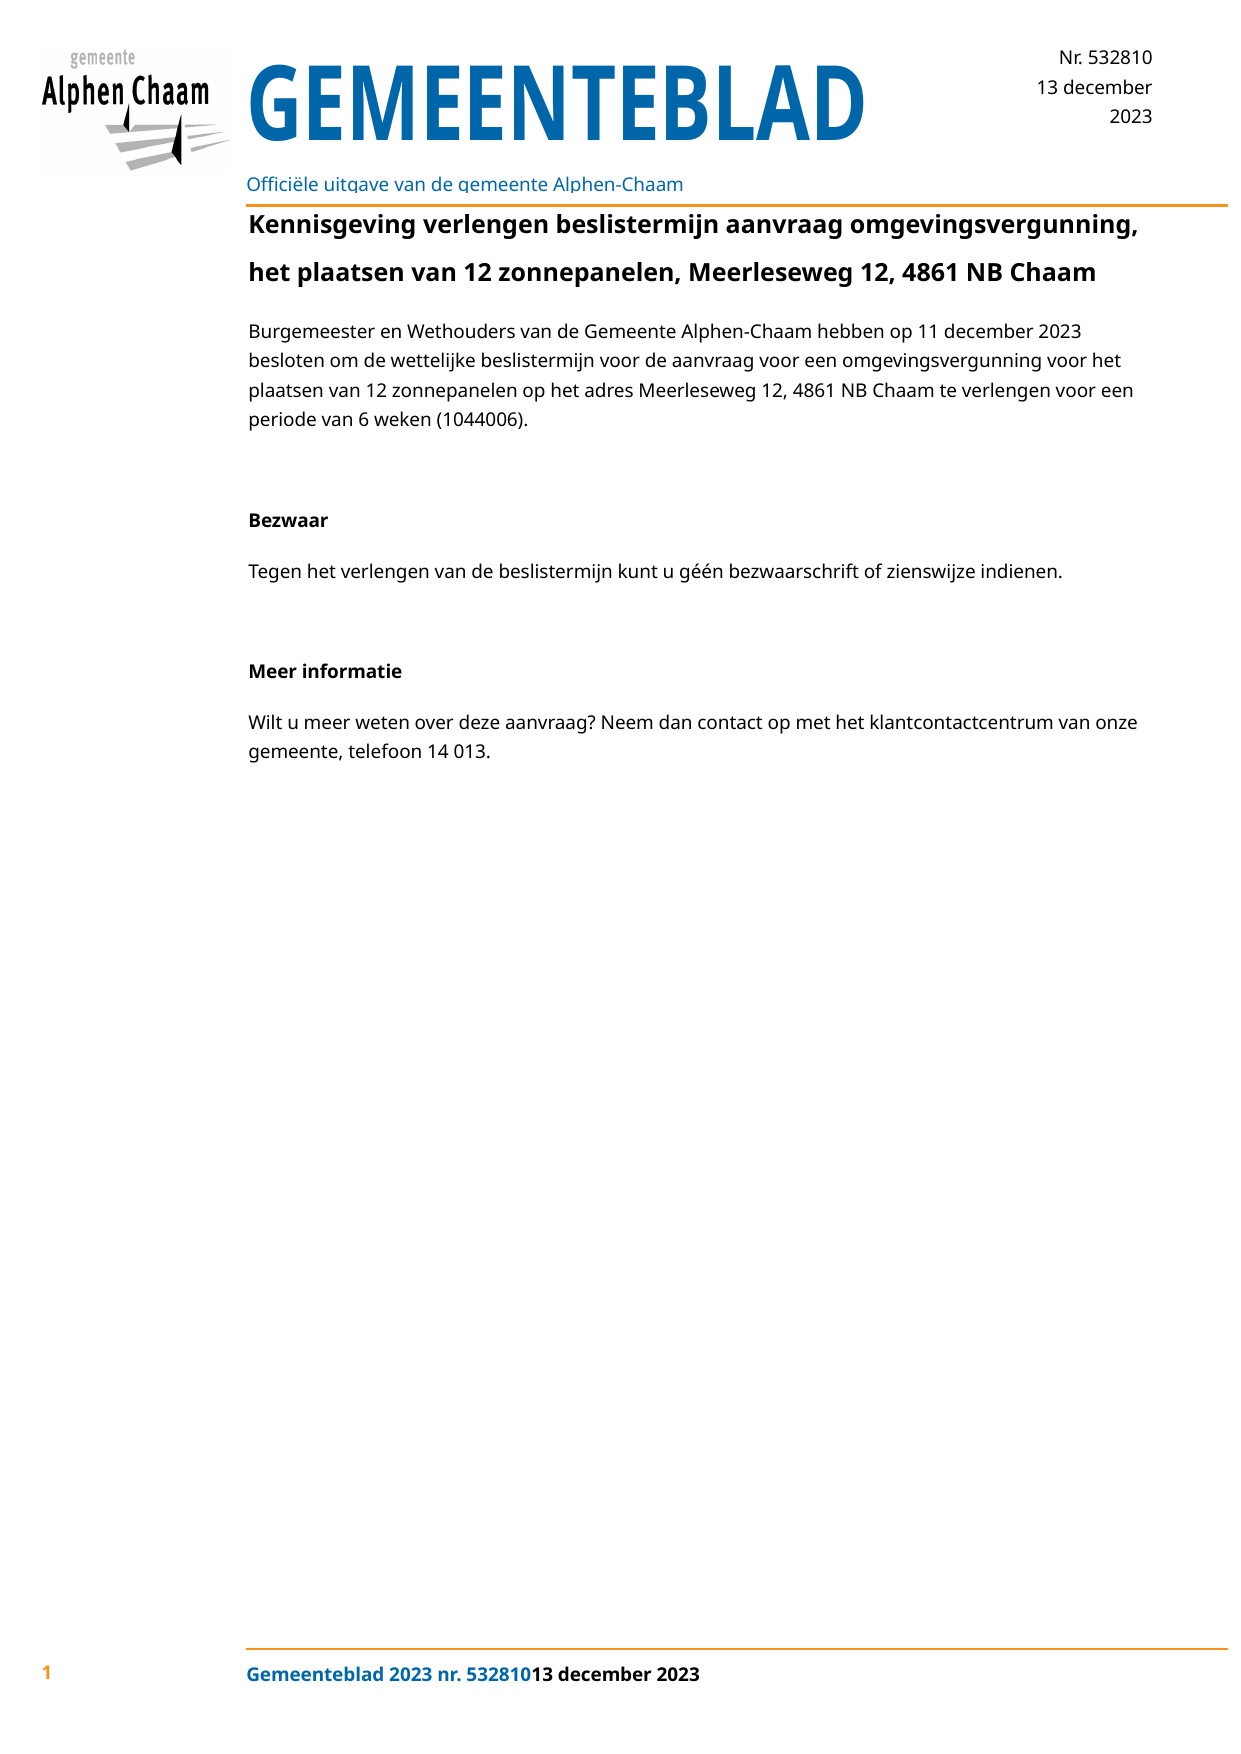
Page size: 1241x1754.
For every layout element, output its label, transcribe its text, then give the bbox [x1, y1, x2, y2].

text Meer informatie [248, 659, 1152, 684]
text Bezwaar [248, 507, 1152, 533]
picture [41, 47, 231, 172]
text Wilt u meer weten over deze aanvraag? Neem dan contact op met het klantcontactcentrum van onze gemeente, telefoon 14 013. [248, 709, 1152, 764]
text Burgemeester en Wethouders van de Gemeente Alphen-Chaam hebben op 11 december 2023 besloten om de wettelijke beslistermijn voor de aanvraag voor een omgevingsvergunning voor het plaatsen van 12 zonnepanelen op het adres Meerleseweg 12, 4861 NB Chaam te verlengen voor een periode van 6 weken (1044006). [248, 318, 1152, 432]
text Kennisgeving verlengen beslistermijn aanvraag omgevingsvergunning, het plaatsen van 12 zonnepanelen, Meerleseweg 12, 4861 NB Chaam [248, 207, 1152, 288]
text Tegen het verlengen van de beslistermijn kunt u géén bezwaarschrift of zienswijze indienen. [248, 558, 1152, 584]
